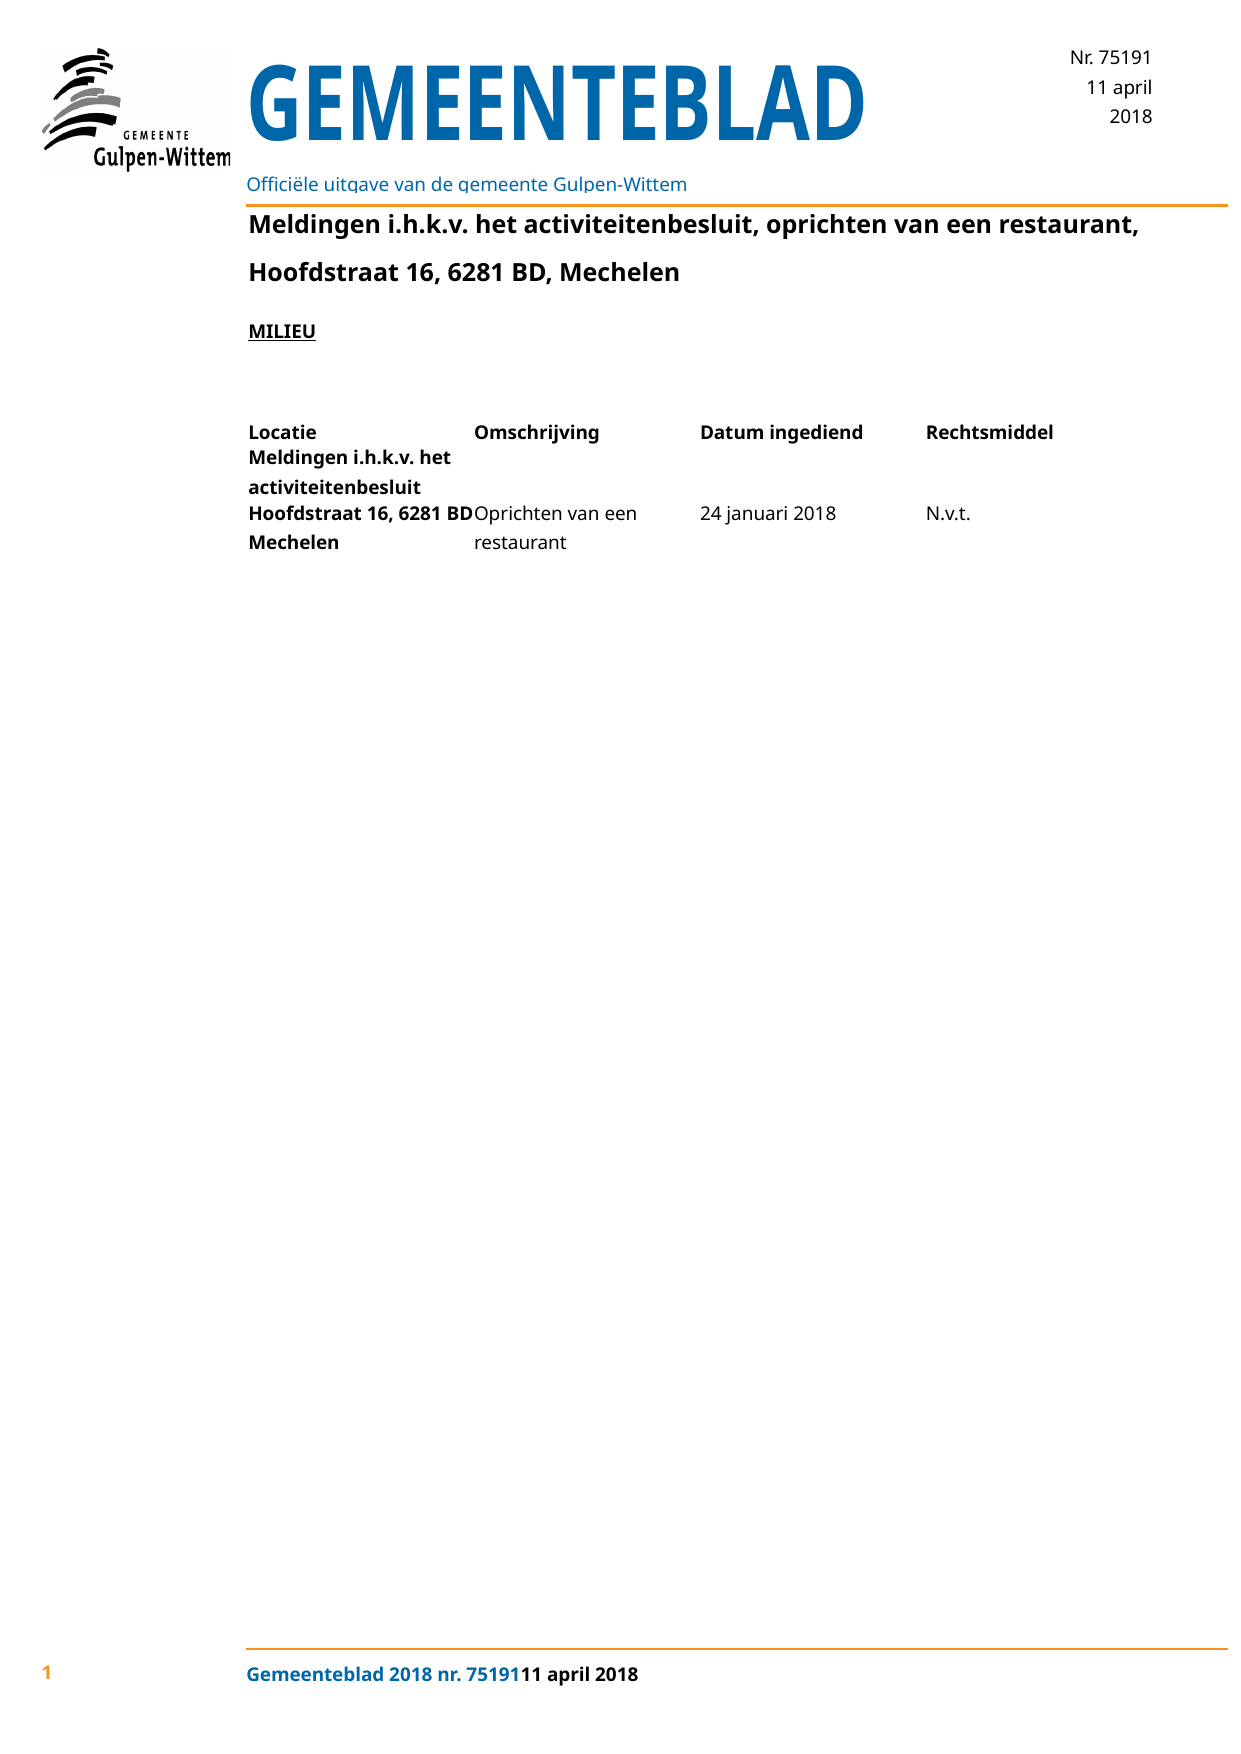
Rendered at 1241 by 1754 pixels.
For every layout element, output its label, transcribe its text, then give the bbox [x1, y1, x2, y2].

table_cell Hoofdstraat 16, 6281 BD Mechelen [248, 500, 474, 555]
table_cell [926, 445, 1152, 500]
table_header Datum ingediend [700, 419, 926, 444]
table_header Rechtsmiddel [926, 419, 1152, 444]
table_cell 24 januari 2018 [700, 500, 926, 555]
table_header Omschrijving [474, 419, 700, 444]
table_cell N.v.t. [926, 500, 1152, 555]
picture [41, 47, 231, 172]
text Meldingen i.h.k.v. het activiteitenbesluit, oprichten van een restaurant, Hoofdstraat 16, 6281 BD, Mechelen [248, 207, 1152, 288]
table_cell Meldingen i.h.k.v. het activiteitenbesluit [248, 445, 474, 500]
table_cell Oprichten van een restaurant [474, 500, 700, 555]
table_header Locatie [248, 419, 474, 444]
table_cell [474, 445, 700, 500]
text MILIEU [248, 318, 1152, 344]
table_cell [700, 445, 926, 500]
